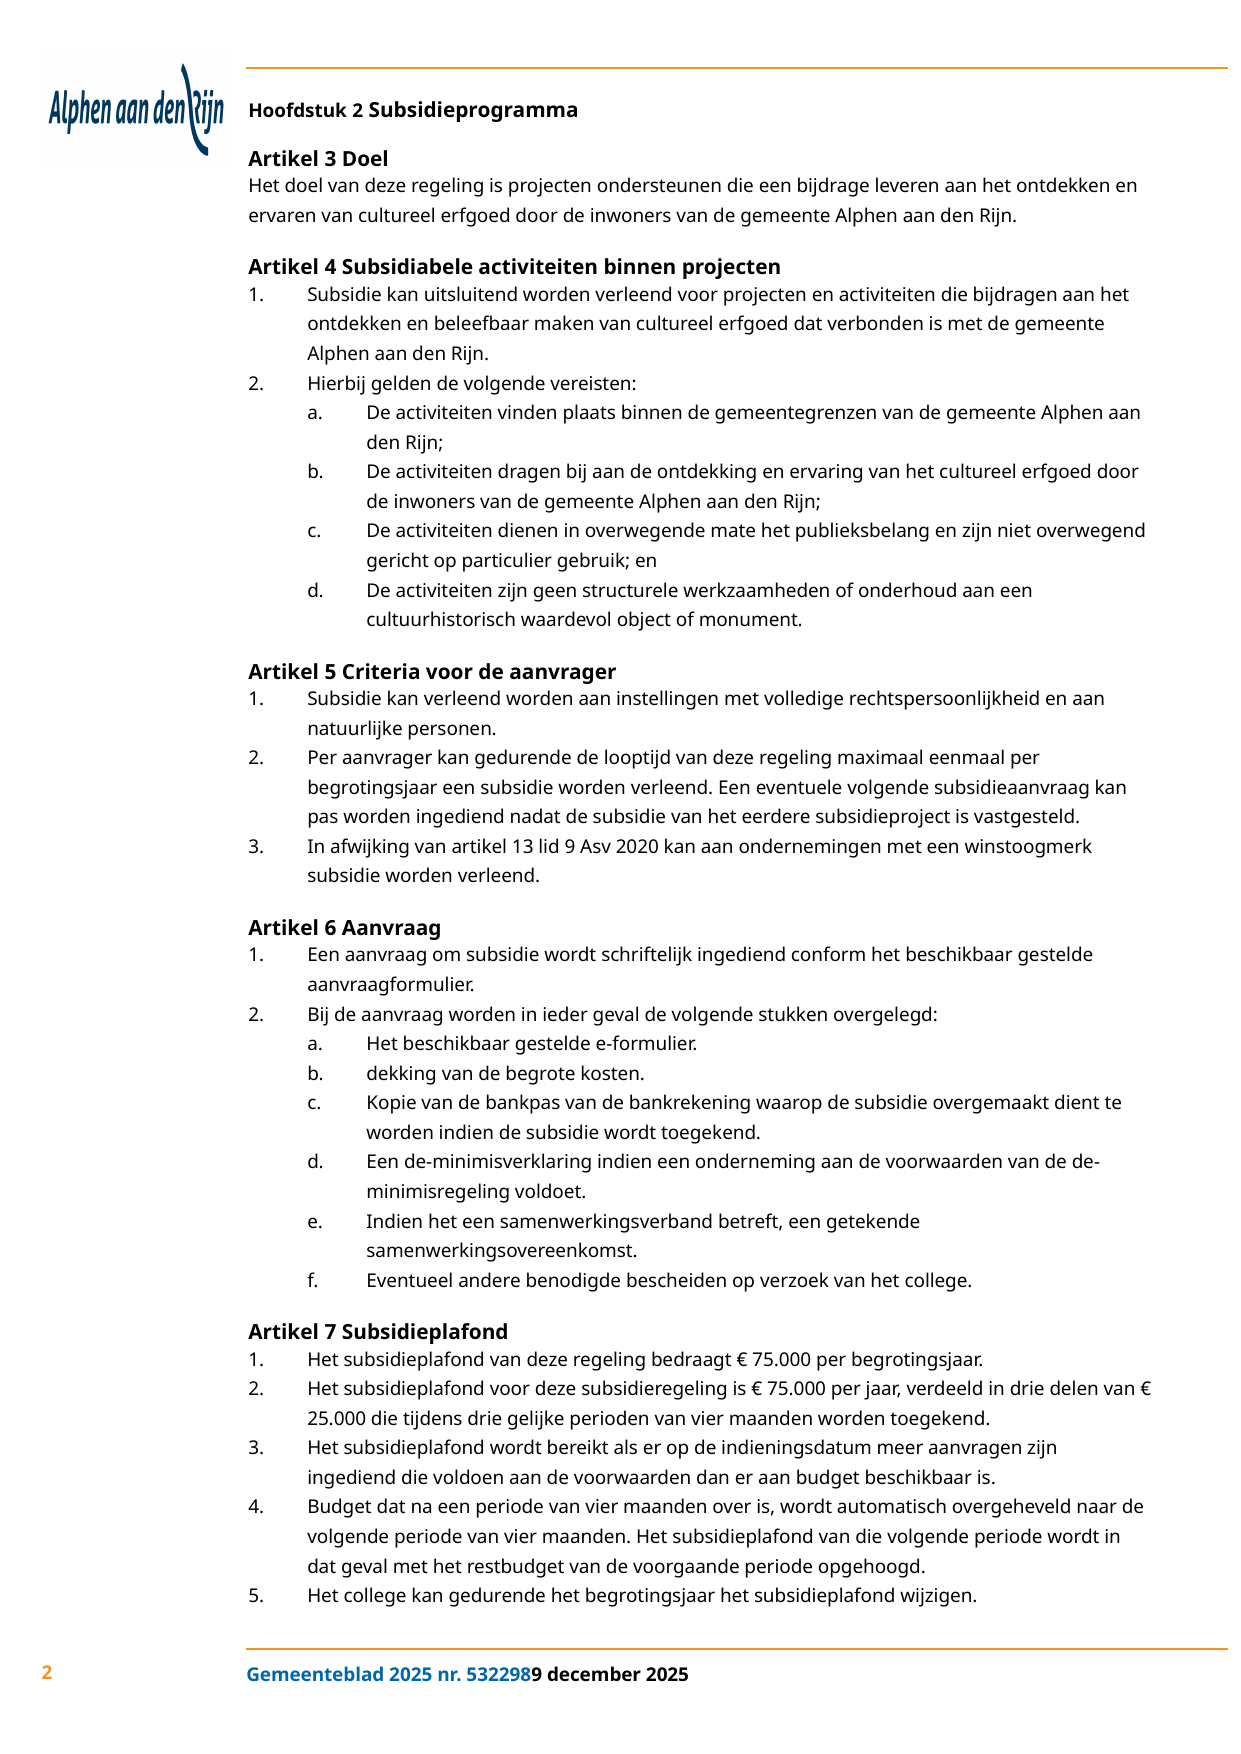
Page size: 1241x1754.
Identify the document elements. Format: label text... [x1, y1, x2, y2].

text Hoofdstuk 2 Subsidieprogramma [248, 95, 1152, 123]
text Artikel 7 Subsidieplafond [248, 1317, 1152, 1346]
list De activiteiten dragen bij aan de ontdekking en ervaring van het cultureel erfgoed door de inwoners van de gemeente Alphen aan den Rijn; [307, 458, 1152, 514]
text Het doel van deze regeling is projecten ondersteunen die een bijdrage leveren aan het ontdekken en ervaren van cultureel erfgoed door de inwoners van de gemeente Alphen aan den Rijn. [248, 172, 1152, 228]
list Bij de aanvraag worden in ieder geval de volgende stukken overgelegd: [248, 1001, 1152, 1026]
list Het subsidieplafond wordt bereikt als er op de indieningsdatum meer aanvragen zijn ingediend die voldoen aan de voorwaarden dan er aan budget beschikbaar is. [248, 1434, 1152, 1490]
text Artikel 6 Aanvraag [248, 913, 1152, 942]
text Artikel 4 Subsidiabele activiteiten binnen projecten [248, 252, 1152, 281]
list In afwijking van artikel 13 lid 9 Asv 2020 kan aan ondernemingen met een winstoogmerk subsidie worden verleend. [248, 833, 1152, 888]
list Per aanvrager kan gedurende de looptijd van deze regeling maximaal eenmaal per begrotingsjaar een subsidie worden verleend. Een eventuele volgende subsidieaanvraag kan pas worden ingediend nadat de subsidie van het eerdere subsidieproject is vastgesteld. [248, 744, 1152, 829]
list Het subsidieplafond voor deze subsidieregeling is € 75.000 per jaar, verdeeld in drie delen van € 25.000 die tijdens drie gelijke perioden van vier maanden worden toegekend. [248, 1375, 1152, 1431]
list Het college kan gedurende het begrotingsjaar het subsidieplafond wijzigen. [248, 1582, 1152, 1608]
list Een aanvraag om subsidie wordt schriftelijk ingediend conform het beschikbaar gestelde aanvraagformulier. [248, 942, 1152, 997]
text Artikel 3 Doel [248, 144, 1152, 172]
text Artikel 5 Criteria voor de aanvrager [248, 657, 1152, 685]
list De activiteiten zijn geen structurele werkzaamheden of onderhoud aan een cultuurhistorisch waardevol object of monument. [307, 577, 1152, 632]
list Een de-minimisverklaring indien een onderneming aan de voorwaarden van de de-minimisregeling voldoet. [307, 1149, 1152, 1204]
list Eventueel andere benodigde bescheiden op verzoek van het college. [307, 1267, 1152, 1293]
list Subsidie kan uitsluitend worden verleend voor projecten en activiteiten die bijdragen aan het ontdekken en beleefbaar maken van cultureel erfgoed dat verbonden is met de gemeente Alphen aan den Rijn. [248, 281, 1152, 366]
list Kopie van de bankpas van de bankrekening waarop de subsidie overgemaakt dient te worden indien de subsidie wordt toegekend. [307, 1089, 1152, 1145]
list Subsidie kan verleend worden aan instellingen met volledige rechtspersoonlijkheid en aan natuurlijke personen. [248, 685, 1152, 741]
list dekking van de begrote kosten. [307, 1060, 1152, 1086]
list De activiteiten vinden plaats binnen de gemeentegrenzen van de gemeente Alphen aan den Rijn; [307, 399, 1152, 454]
list Indien het een samenwerkingsverband betreft, een getekende samenwerkingsovereenkomst. [307, 1208, 1152, 1263]
list Budget dat na een periode van vier maanden over is, wordt automatisch overgeheveld naar de volgende periode van vier maanden. Het subsidieplafond van die volgende periode wordt in dat geval met het restbudget van de voorgaande periode opgehoogd. [248, 1494, 1152, 1579]
list Het subsidieplafond van deze regeling bedraagt € 75.000 per begrotingsjaar. [248, 1346, 1152, 1372]
list Hierbij gelden de volgende vereisten: [248, 370, 1152, 395]
list De activiteiten dienen in overwegende mate het publieksbelang en zijn niet overwegend gericht op particulier gebruik; en [307, 518, 1152, 573]
picture [41, 47, 231, 172]
list Het beschikbaar gestelde e-formulier. [307, 1030, 1152, 1056]
